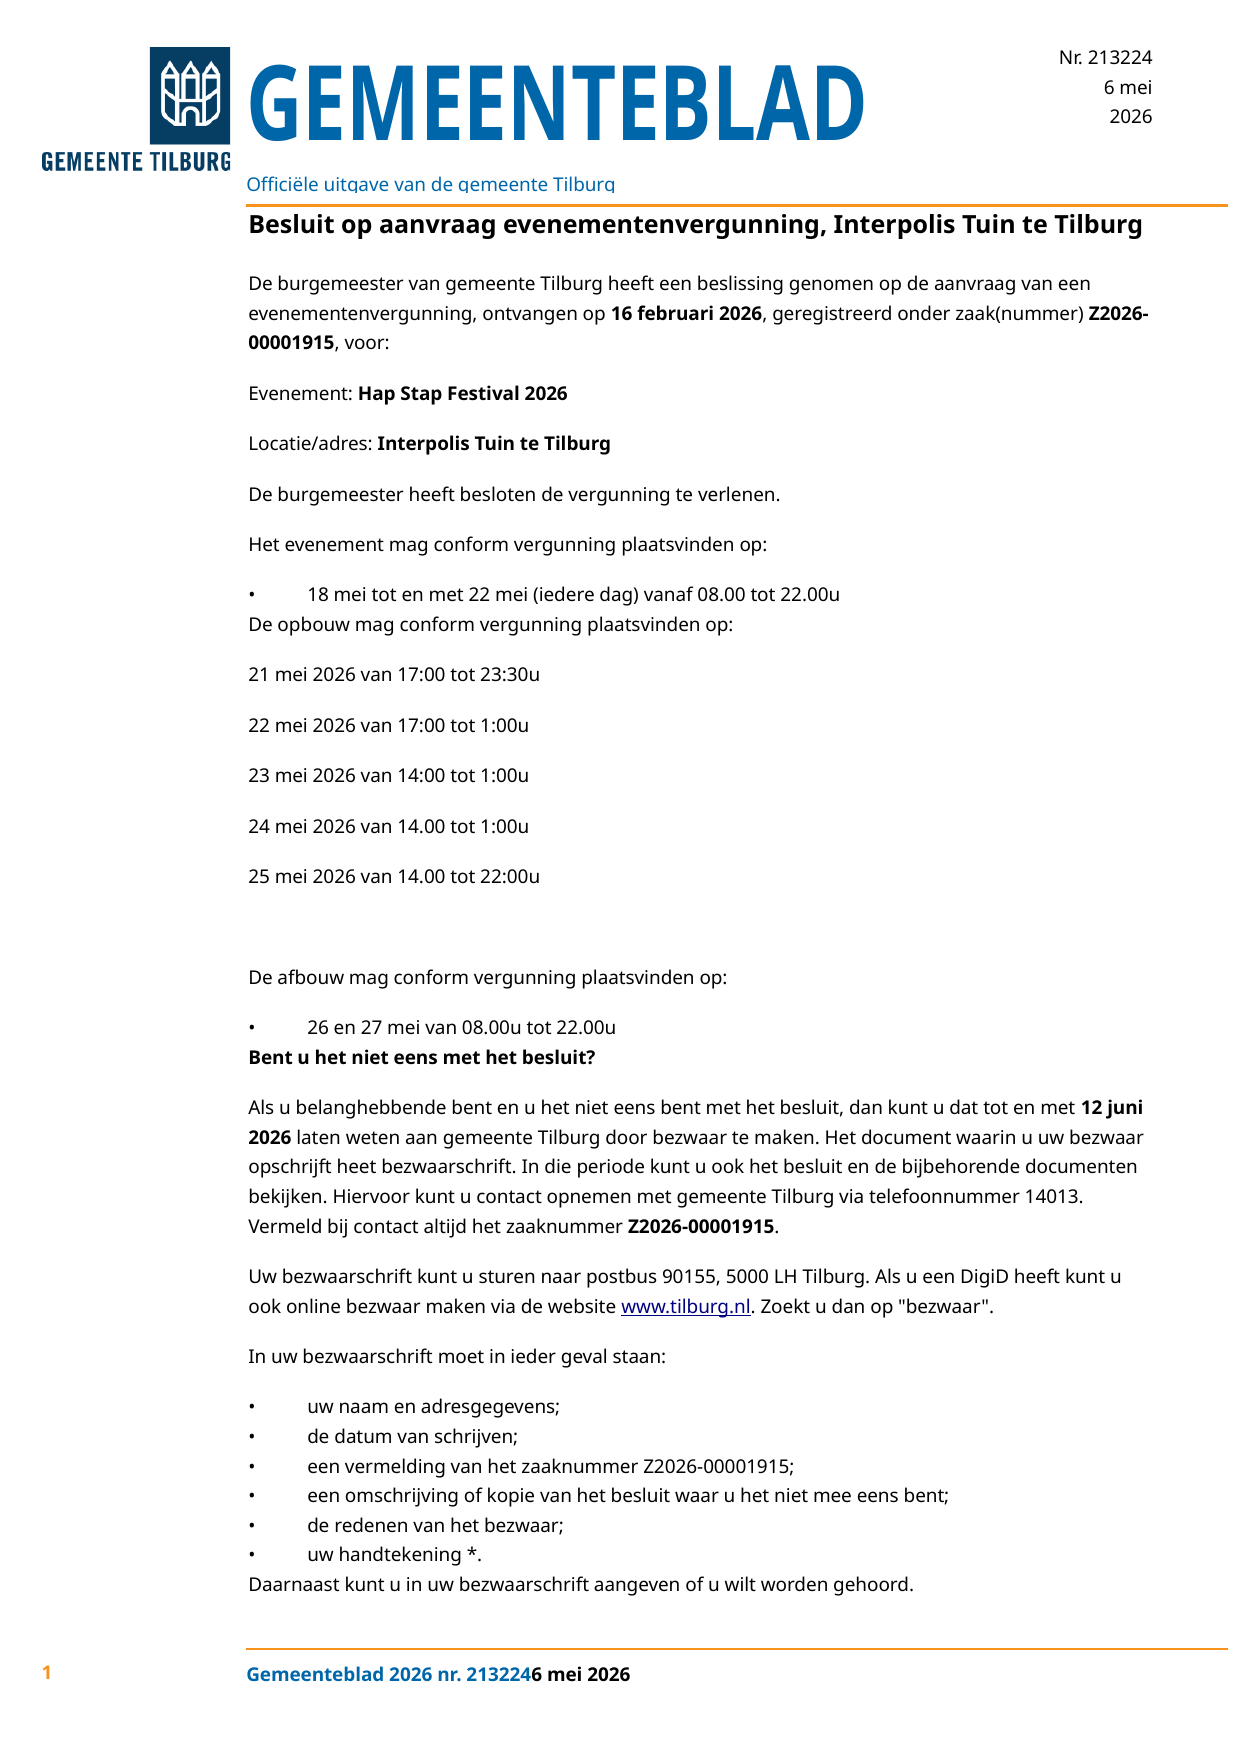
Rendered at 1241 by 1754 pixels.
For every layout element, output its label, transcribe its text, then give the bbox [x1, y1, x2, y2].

list een omschrijving of kopie van het besluit waar u het niet mee eens bent; [248, 1482, 1152, 1508]
text 21 mei 2026 van 17:00 tot 23:30u [248, 662, 1152, 687]
text Daarnaast kunt u in uw bezwaarschrift aangeven of u wilt worden gehoord. [248, 1571, 1152, 1597]
text 22 mei 2026 van 17:00 tot 1:00u [248, 712, 1152, 738]
text De burgemeester van gemeente Tilburg heeft een beslissing genomen op de aanvraag van een evenementenvergunning, ontvangen op 16 februari 2026, geregistreerd onder zaak(nummer) Z2026-00001915, voor: [248, 270, 1152, 355]
text Als u belanghebbende bent en u het niet eens bent met het besluit, dan kunt u dat tot en met 12 juni 2026 laten weten aan gemeente Tilburg door bezwaar te maken. Het document waarin u uw bezwaar opschrijft heet bezwaarschrift. In die periode kunt u ook het besluit en de bijbehorende documenten bekijken. Hiervoor kunt u contact opnemen met gemeente Tilburg via telefoonnummer 14013. Vermeld bij contact altijd het zaaknummer Z2026-00001915. [248, 1094, 1152, 1238]
text Evenement: Hap Stap Festival 2026 [248, 380, 1152, 406]
list 26 en 27 mei van 08.00u tot 22.00u [248, 1014, 1152, 1040]
picture [41, 47, 231, 172]
list uw handtekening *. [248, 1542, 1152, 1567]
text 23 mei 2026 van 14:00 tot 1:00u [248, 762, 1152, 788]
text Besluit op aanvraag evenementenvergunning, Interpolis Tuin te Tilburg [248, 207, 1152, 241]
text Het evenement mag conform vergunning plaatsvinden op: [248, 531, 1152, 557]
text 24 mei 2026 van 14.00 tot 1:00u [248, 813, 1152, 838]
text De opbouw mag conform vergunning plaatsvinden op: [248, 611, 1152, 637]
text Bent u het niet eens met het besluit? [248, 1044, 1152, 1070]
text De afbouw mag conform vergunning plaatsvinden op: [248, 964, 1152, 990]
text De burgemeester heeft besloten de vergunning te verlenen. [248, 481, 1152, 506]
list de datum van schrijven; [248, 1423, 1152, 1449]
text Uw bezwaarschrift kunt u sturen naar postbus 90155, 5000 LH Tilburg. Als u een DigiD heeft kunt u ook online bezwaar maken via de website www.tilburg.nl. Zoekt u dan op "bezwaar". [248, 1263, 1152, 1318]
list een vermelding van het zaaknummer Z2026-00001915; [248, 1453, 1152, 1478]
list 18 mei tot en met 22 mei (iedere dag) vanaf 08.00 tot 22.00u [248, 582, 1152, 607]
text In uw bezwaarschrift moet in ieder geval staan: [248, 1343, 1152, 1369]
text Locatie/adres: Interpolis Tuin te Tilburg [248, 430, 1152, 456]
text 25 mei 2026 van 14.00 tot 22:00u [248, 863, 1152, 889]
list uw naam en adresgegevens; [248, 1394, 1152, 1419]
list de redenen van het bezwaar; [248, 1512, 1152, 1538]
